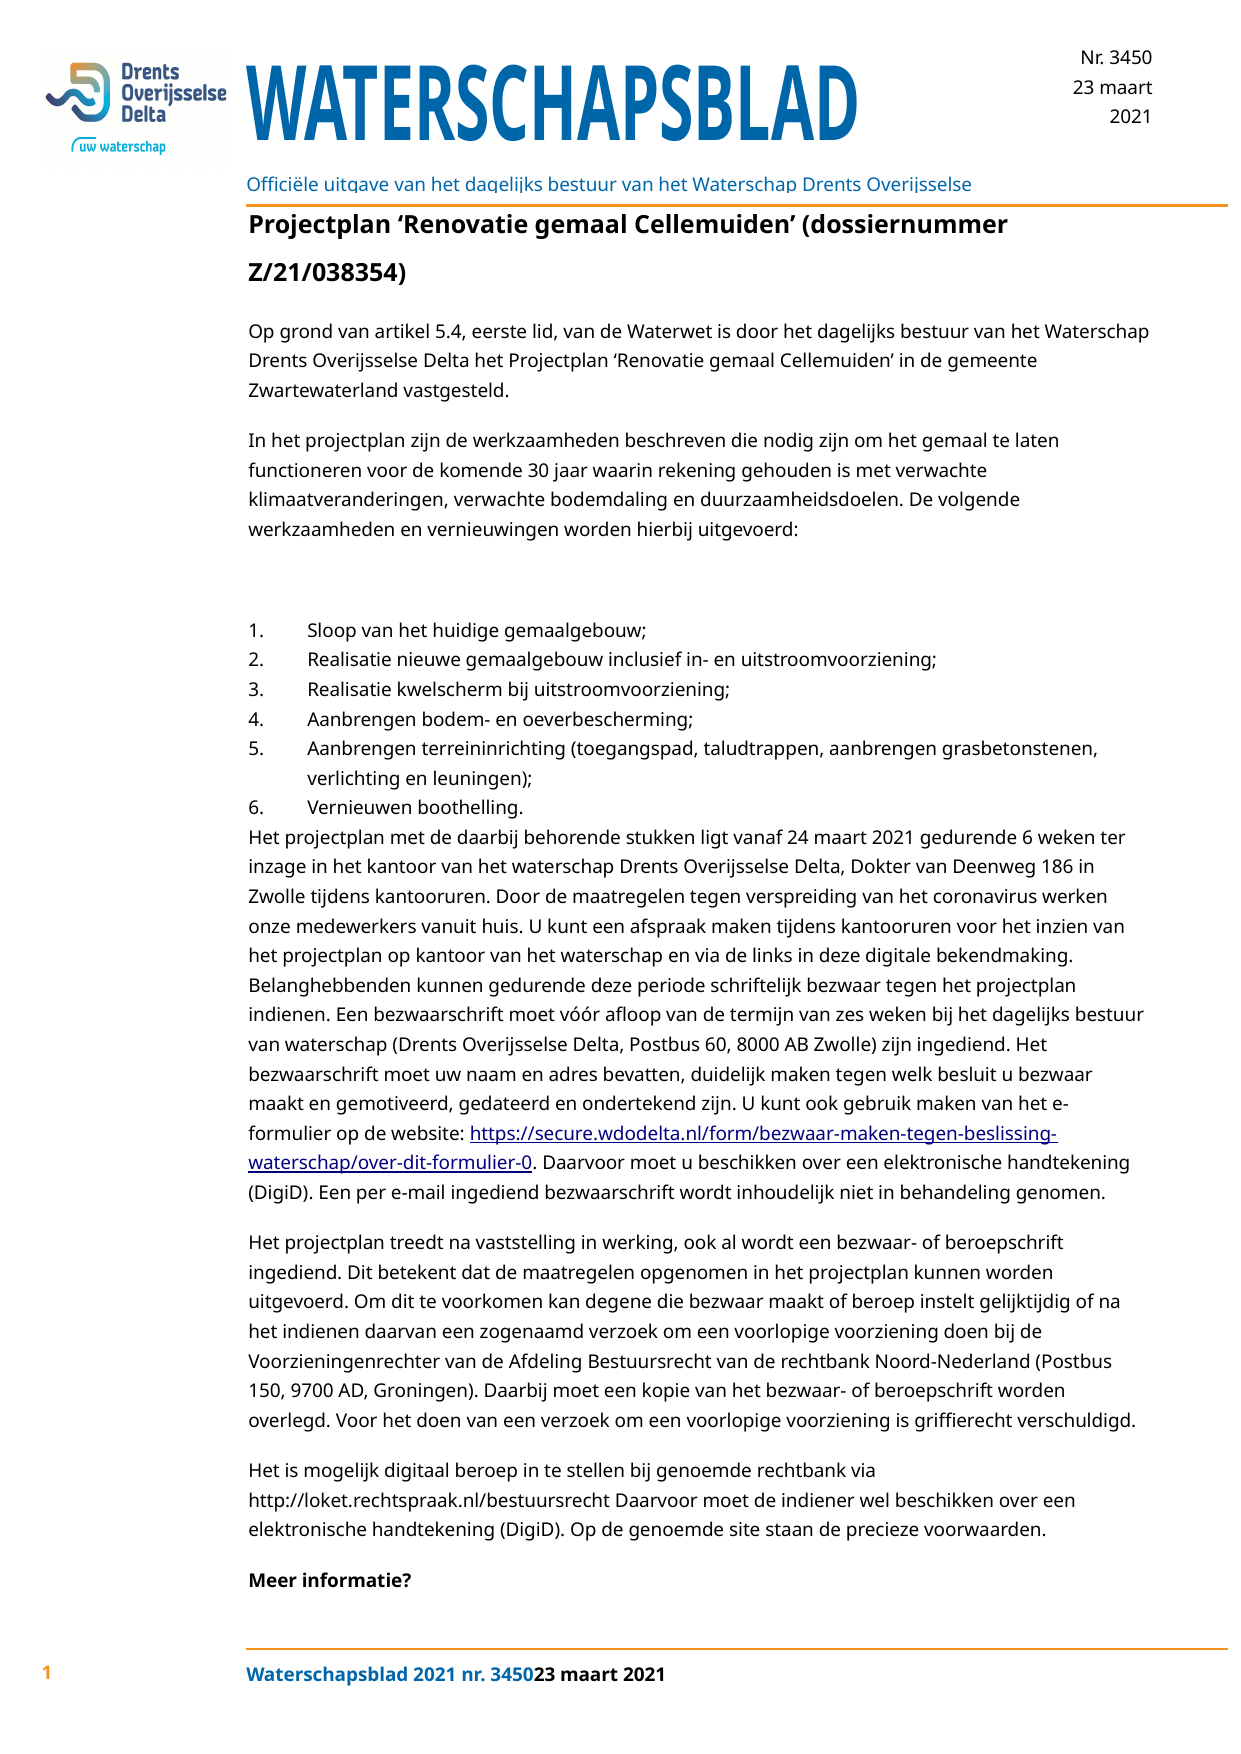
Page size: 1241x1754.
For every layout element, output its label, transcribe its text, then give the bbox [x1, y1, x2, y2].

list Aanbrengen terreininrichting (toegangspad, taludtrappen, aanbrengen grasbetonstenen, verlichting en leuningen); [248, 735, 1152, 791]
text Projectplan ‘Renovatie gemaal Cellemuiden’ (dossiernummer Z/21/038354) [248, 207, 1152, 288]
text Op grond van artikel 5.4, eerste lid, van de Waterwet is door het dagelijks bestuur van het Waterschap Drents Overijsselse Delta het Projectplan ‘Renovatie gemaal Cellemuiden’ in de gemeente Zwartewaterland vastgesteld. [248, 318, 1152, 403]
list Realisatie kwelscherm bij uitstroomvoorziening; [248, 676, 1152, 702]
text Meer informatie? [248, 1567, 1152, 1593]
list Aanbrengen bodem- en oeverbescherming; [248, 706, 1152, 732]
text Het projectplan met de daarbij behorende stukken ligt vanaf 24 maart 2021 gedurende 6 weken ter inzage in het kantoor van het waterschap Drents Overijsselse Delta, Dokter van Deenweg 186 in Zwolle tijdens kantooruren. Door de maatregelen tegen verspreiding van het coronavirus werken onze medewerkers vanuit huis. U kunt een afspraak maken tijdens kantooruren voor het inzien van het projectplan op kantoor van het waterschap en via de links in deze digitale bekendmaking. Belanghebbenden kunnen gedurende deze periode schriftelijk bezwaar tegen het projectplan indienen. Een bezwaarschrift moet vóór afloop van de termijn van zes weken bij het dagelijks bestuur van waterschap (Drents Overijsselse Delta, Postbus 60, 8000 AB Zwolle) zijn ingediend. Het bezwaarschrift moet uw naam en adres bevatten, duidelijk maken tegen welk besluit u bezwaar maakt en gemotiveerd, gedateerd en ondertekend zijn. U kunt ook gebruik maken van het e-formulier op de website: https://secure.wdodelta.nl/form/bezwaar-maken-tegen-beslissing-waterschap/over-dit-formulier-0. Daarvoor moet u beschikken over een elektronische handtekening (DigiD). Een per e-mail ingediend bezwaarschrift wordt inhoudelijk niet in behandeling genomen. [248, 824, 1152, 1205]
text In het projectplan zijn de werkzaamheden beschreven die nodig zijn om het gemaal te laten functioneren voor de komende 30 jaar waarin rekening gehouden is met verwachte klimaatveranderingen, verwachte bodemdaling en duurzaamheidsdoelen. De volgende werkzaamheden en vernieuwingen worden hierbij uitgevoerd: [248, 427, 1152, 542]
text Het is mogelijk digitaal beroep in te stellen bij genoemde rechtbank via http://loket.rechtspraak.nl/bestuursrecht Daarvoor moet de indiener wel beschikken over een elektronische handtekening (DigiD). Op de genoemde site staan de precieze voorwaarden. [248, 1457, 1152, 1542]
picture [41, 47, 231, 172]
text Het projectplan treedt na vaststelling in werking, ook al wordt een bezwaar- of beroepschrift ingediend. Dit betekent dat de maatregelen opgenomen in het projectplan kunnen worden uitgevoerd. Om dit te voorkomen kan degene die bezwaar maakt of beroep instelt gelijktijdig of na het indienen daarvan een zogenaamd verzoek om een voorlopige voorziening doen bij de Voorzieningenrechter van de Afdeling Bestuursrecht van de rechtbank Noord-Nederland (Postbus 150, 9700 AD, Groningen). Daarbij moet een kopie van het bezwaar- of beroepschrift worden overlegd. Voor het doen van een verzoek om een voorlopige voorziening is griffierecht verschuldigd. [248, 1229, 1152, 1433]
list Sloop van het huidige gemaalgebouw; [248, 617, 1152, 643]
list Vernieuwen boothelling. [248, 794, 1152, 820]
list Realisatie nieuwe gemaalgebouw inclusief in- en uitstroomvoorziening; [248, 647, 1152, 672]
